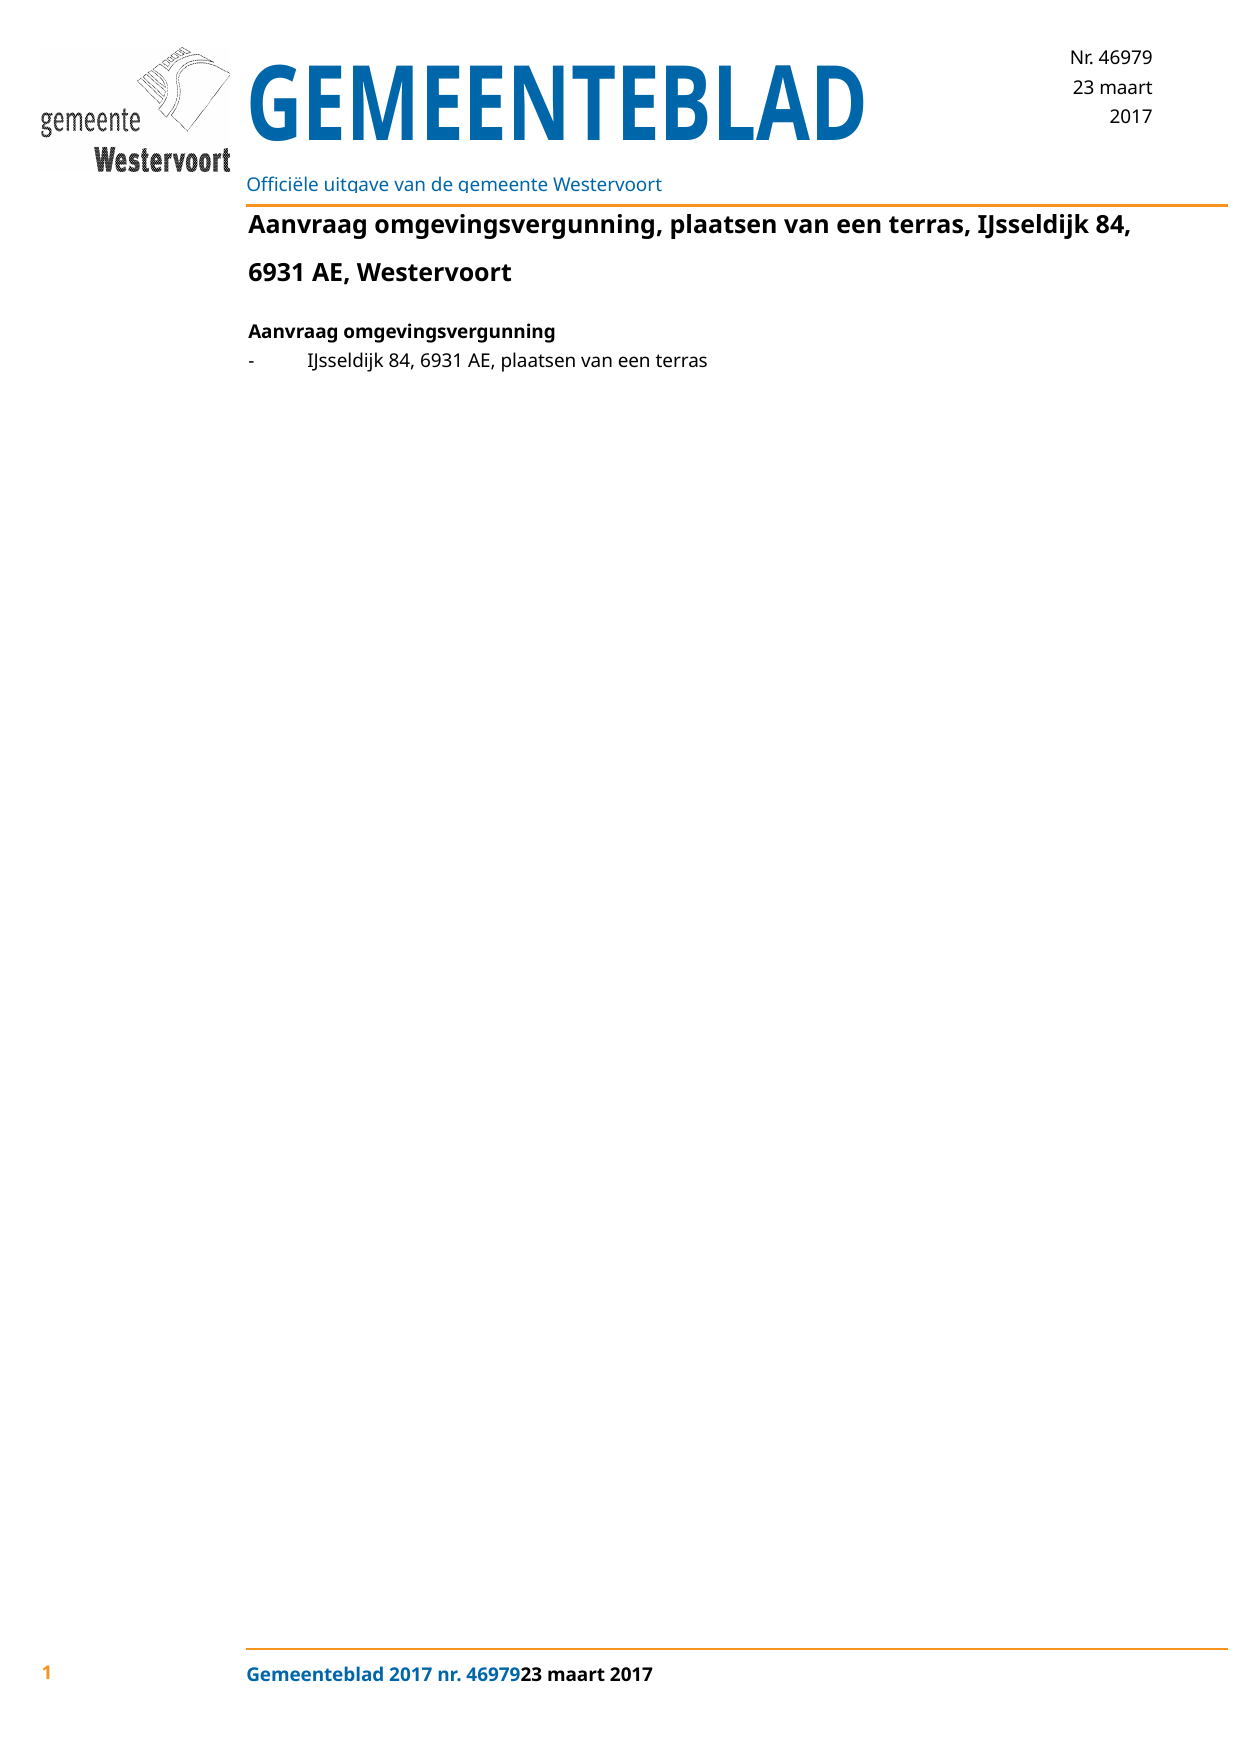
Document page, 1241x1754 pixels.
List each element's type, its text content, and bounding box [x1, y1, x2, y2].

text Aanvraag omgevingsvergunning [248, 318, 1152, 344]
list IJsseldijk 84, 6931 AE, plaatsen van een terras [248, 347, 1152, 373]
picture [41, 47, 231, 172]
text Aanvraag omgevingsvergunning, plaatsen van een terras, IJsseldijk 84, 6931 AE, Westervoort [248, 207, 1152, 288]
